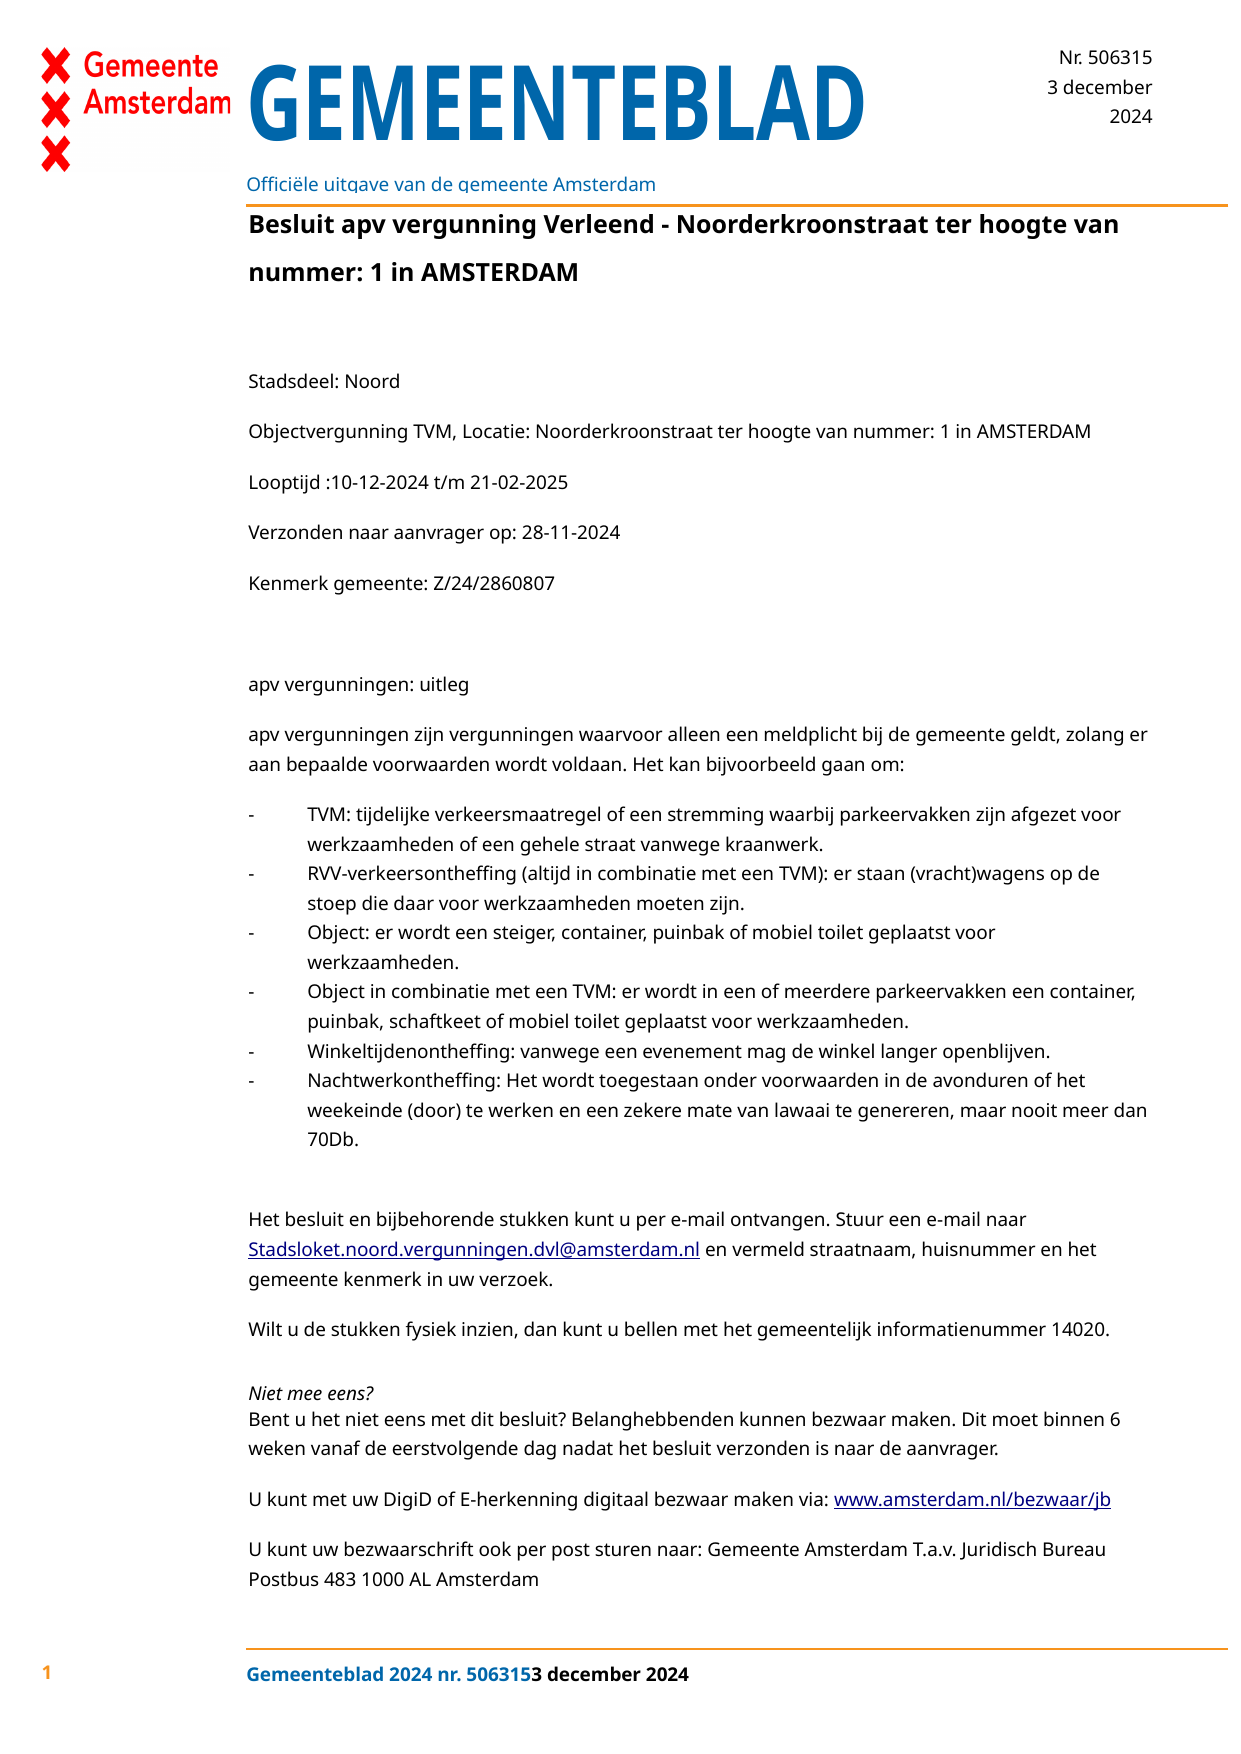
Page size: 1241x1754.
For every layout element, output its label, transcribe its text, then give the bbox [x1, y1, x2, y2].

text Looptijd :10-12-2024 t/m 21-02-2025 [248, 469, 1152, 495]
list RVV-verkeersontheffing (altijd in combinatie met een TVM): er staan (vracht)wagens op de stoep die daar voor werkzaamheden moeten zijn. [248, 860, 1152, 916]
text U kunt met uw DigiD of E-herkenning digitaal bezwaar maken via: www.amsterdam.nl/bezwaar/jb [248, 1486, 1152, 1512]
text Objectvergunning TVM, Locatie: Noorderkroonstraat ter hoogte van nummer: 1 in AMSTERDAM [248, 419, 1152, 444]
text apv vergunningen zijn vergunningen waarvoor alleen een meldplicht bij de gemeente geldt, zolang er aan bepaalde voorwaarden wordt voldaan. Het kan bijvoorbeeld gaan om: [248, 721, 1152, 777]
list Object in combinatie met een TVM: er wordt in een of meerdere parkeervakken een container, puinbak, schaftkeet of mobiel toilet geplaatst voor werkzaamheden. [248, 979, 1152, 1034]
list Object: er wordt een steiger, container, puinbak of mobiel toilet geplaatst voor werkzaamheden. [248, 919, 1152, 975]
text Stadsdeel: Noord [248, 368, 1152, 394]
text Verzonden naar aanvrager op: 28-11-2024 [248, 519, 1152, 545]
list Winkeltijdenontheffing: vanwege een evenement mag de winkel langer openblijven. [248, 1038, 1152, 1064]
text Het besluit en bijbehorende stukken kunt u per e-mail ontvangen. Stuur een e-mail naar Stadsloket.noord.vergunningen.dvl@amsterdam.nl en vermeld straatnaam, huisnummer en het gemeente kenmerk in uw verzoek. [248, 1207, 1152, 1292]
text Kenmerk gemeente: Z/24/2860807 [248, 570, 1152, 596]
text Bent u het niet eens met dit besluit? Belanghebbenden kunnen bezwaar maken. Dit moet binnen 6 weken vanaf de eerstvolgende dag nadat het besluit verzonden is naar de aanvrager. [248, 1406, 1152, 1461]
list Nachtwerkontheffing: Het wordt toegestaan onder voorwaarden in de avonduren of het weekeinde (door) te werken en een zekere mate van lawaai te genereren, maar nooit meer dan 70Db. [248, 1067, 1152, 1152]
picture [41, 47, 231, 172]
text Besluit apv vergunning Verleend - Noorderkroonstraat ter hoogte van nummer: 1 in AMSTERDAM [248, 207, 1152, 288]
text Niet mee eens? [248, 1380, 1152, 1406]
text apv vergunningen: uitleg [248, 671, 1152, 697]
text U kunt uw bezwaarschrift ook per post sturen naar: Gemeente Amsterdam T.a.v. Juridisch Bureau Postbus 483 1000 AL Amsterdam [248, 1536, 1152, 1592]
list TVM: tijdelijke verkeersmaatregel of een stremming waarbij parkeervakken zijn afgezet voor werkzaamheden of een gehele straat vanwege kraanwerk. [248, 801, 1152, 857]
text Wilt u de stukken fysiek inzien, dan kunt u bellen met het gemeentelijk informatienummer 14020. [248, 1316, 1152, 1342]
